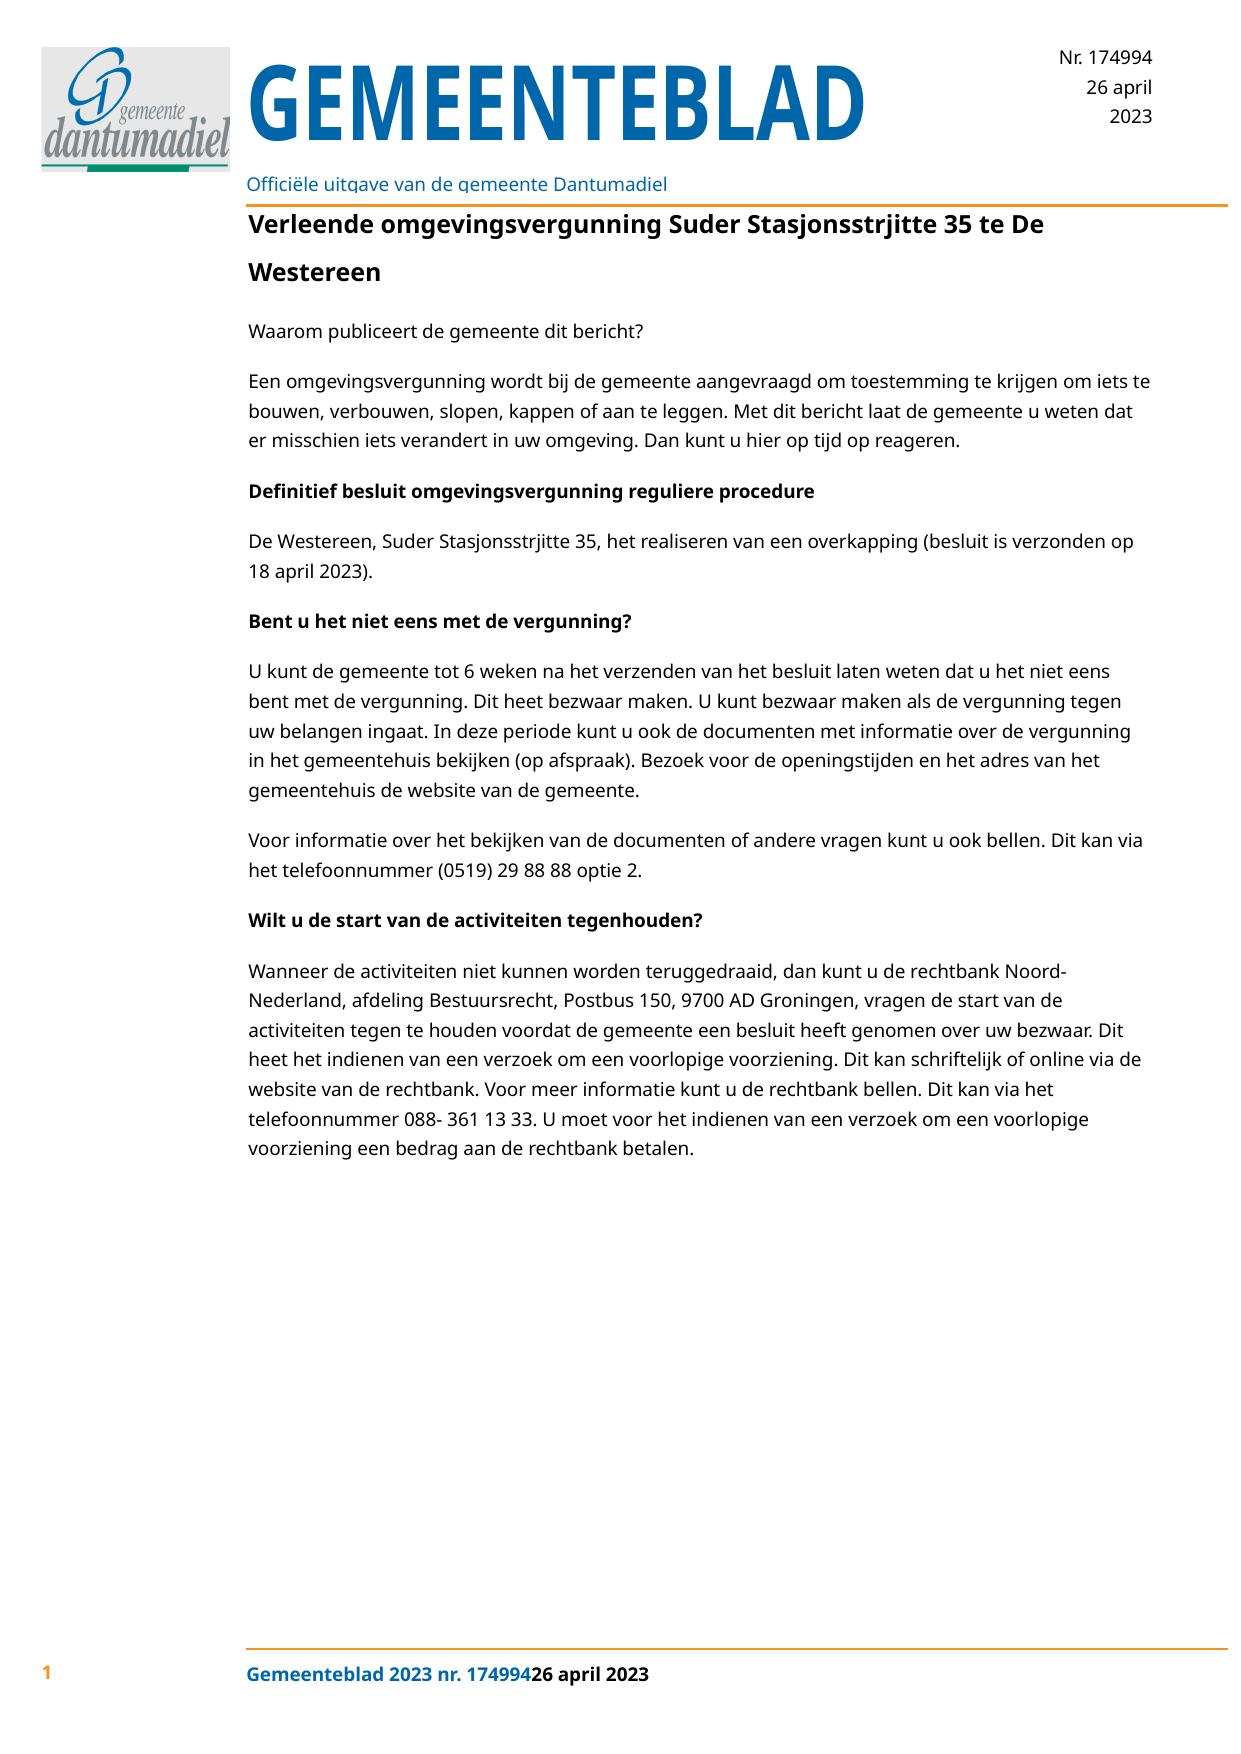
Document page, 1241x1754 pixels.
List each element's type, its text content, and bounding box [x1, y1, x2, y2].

text Wanneer de activiteiten niet kunnen worden teruggedraaid, dan kunt u de rechtbank Noord-Nederland, afdeling Bestuursrecht, Postbus 150, 9700 AD Groningen, vragen de start van de activiteiten tegen te houden voordat de gemeente een besluit heeft genomen over uw bezwaar. Dit heet het indienen van een verzoek om een voorlopige voorziening. Dit kan schriftelijk of online via de website van de rechtbank. Voor meer informatie kunt u de rechtbank bellen. Dit kan via het telefoonnummer 088- 361 13 33. U moet voor het indienen van een verzoek om een voorlopige voorziening een bedrag aan de rechtbank betalen. [248, 958, 1152, 1161]
text Verleende omgevingsvergunning Suder Stasjonsstrjitte 35 te De Westereen [248, 207, 1152, 288]
text Een omgevingsvergunning wordt bij de gemeente aangevraagd om toestemming te krijgen om iets te bouwen, verbouwen, slopen, kappen of aan te leggen. Met dit bericht laat de gemeente u weten dat er misschien iets verandert in uw omgeving. Dan kunt u hier op tijd op reageren. [248, 368, 1152, 453]
text Bent u het niet eens met de vergunning? [248, 608, 1152, 634]
text Wilt u de start van de activiteiten tegenhouden? [248, 907, 1152, 933]
text Voor informatie over het bekijken van de documenten of andere vragen kunt u ook bellen. Dit kan via het telefoonnummer (0519) 29 88 88 optie 2. [248, 827, 1152, 883]
picture [41, 47, 231, 172]
text Waarom publiceert de gemeente dit bericht? [248, 318, 1152, 344]
text De Westereen, Suder Stasjonsstrjitte 35, het realiseren van een overkapping (besluit is verzonden op 18 april 2023). [248, 528, 1152, 584]
text Definitief besluit omgevingsvergunning reguliere procedure [248, 478, 1152, 504]
text U kunt de gemeente tot 6 weken na het verzenden van het besluit laten weten dat u het niet eens bent met de vergunning. Dit heet bezwaar maken. U kunt bezwaar maken als de vergunning tegen uw belangen ingaat. In deze periode kunt u ook de documenten met informatie over de vergunning in het gemeentehuis bekijken (op afspraak). Bezoek voor de openingstijden en het adres van het gemeentehuis de website van de gemeente. [248, 659, 1152, 803]
